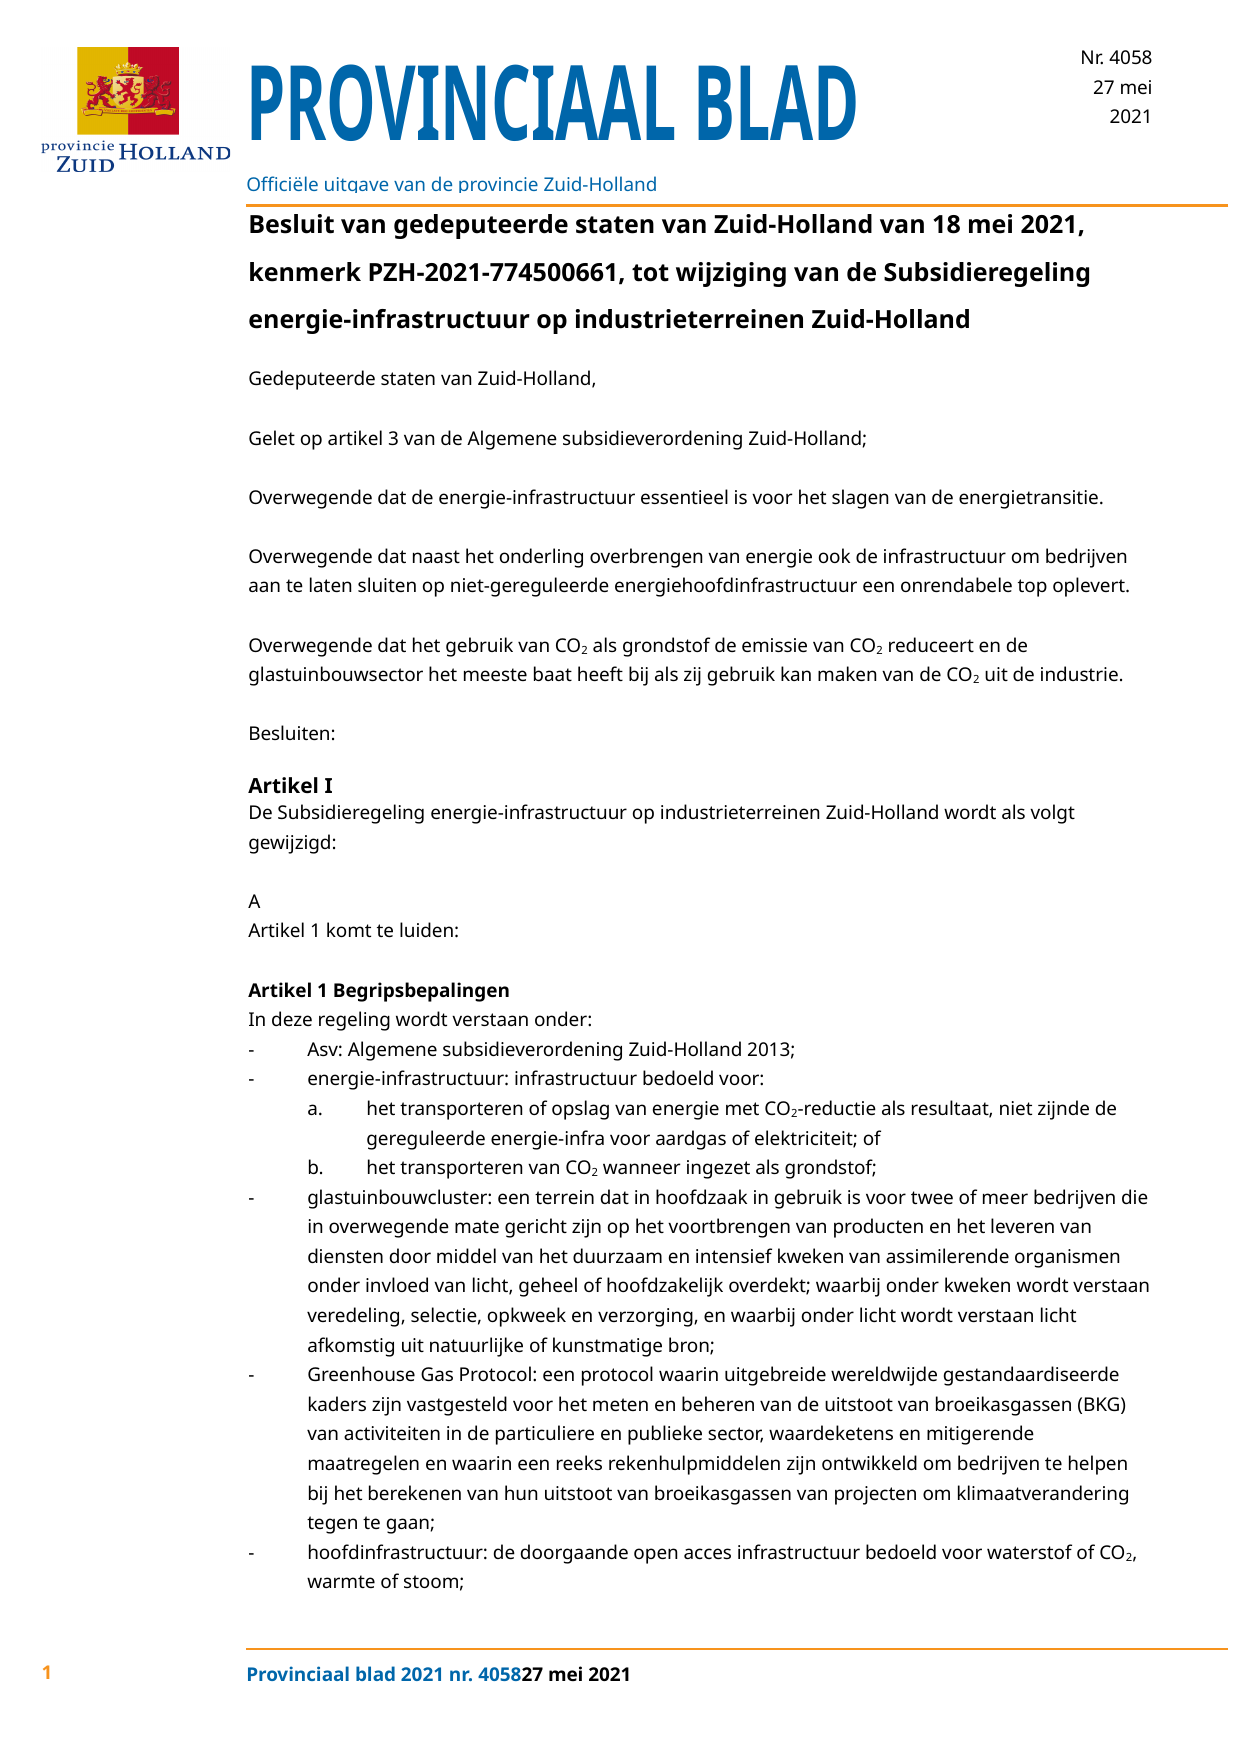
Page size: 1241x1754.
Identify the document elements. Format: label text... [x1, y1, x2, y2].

list het transporteren van CO2 wanneer ingezet als grondstof; [307, 1154, 1152, 1180]
text Overwegende dat het gebruik van CO2 als grondstof de emissie van CO2 reduceert en de glastuinbouwsector het meeste baat heeft bij als zij gebruik kan maken van de CO2 uit de industrie. [248, 632, 1152, 687]
list glastuinbouwcluster: een terrein dat in hoofdzaak in gebruik is voor twee of meer bedrijven die in overwegende mate gericht zijn op het voortbrengen van producten en het leveren van diensten door middel van het duurzaam en intensief kweken van assimilerende organismen onder invloed van licht, geheel of hoofdzakelijk overdekt; waarbij onder kweken wordt verstaan veredeling, selectie, opkweek en verzorging, en waarbij onder licht wordt verstaan licht afkomstig uit natuurlijke of kunstmatige bron; [248, 1184, 1152, 1358]
text De Subsidieregeling energie-infrastructuur op industrieterreinen Zuid-Holland wordt als volgt gewijzigd: [248, 799, 1152, 855]
text Besluiten: [248, 721, 1152, 746]
list Greenhouse Gas Protocol: een protocol waarin uitgebreide wereldwijde gestandaardiseerde kaders zijn vastgesteld voor het meten en beheren van de uitstoot van broeikasgassen (BKG) van activiteiten in de particuliere en publieke sector, waardeketens en mitigerende maatregelen en waarin een reeks rekenhulpmiddelen zijn ontwikkeld om bedrijven te helpen bij het berekenen van hun uitstoot van broeikasgassen van projecten om klimaatverandering tegen te gaan; [248, 1361, 1152, 1535]
list hoofdinfrastructuur: de doorgaande open acces infrastructuur bedoeld voor waterstof of CO2, warmte of stoom; [248, 1539, 1152, 1594]
text Besluit van gedeputeerde staten van Zuid-Holland van 18 mei 2021, kenmerk PZH-2021-774500661, tot wijziging van de Subsidieregeling energie-infrastructuur op industrieterreinen Zuid-Holland [248, 207, 1152, 336]
text Overwegende dat de energie-infrastructuur essentieel is voor het slagen van de energietransitie. [248, 484, 1152, 509]
list het transporteren of opslag van energie met CO2-reductie als resultaat, niet zijnde de gereguleerde energie-infra voor aardgas of elektriciteit; of [307, 1095, 1152, 1151]
text Gelet op artikel 3 van de Algemene subsidieverordening Zuid-Holland; [248, 425, 1152, 450]
list Asv: Algemene subsidieverordening Zuid-Holland 2013; [248, 1036, 1152, 1062]
text Artikel 1 komt te luiden: [248, 918, 1152, 943]
text Overwegende dat naast het onderling overbrengen van energie ook de infrastructuur om bedrijven aan te laten sluiten op niet-gereguleerde energiehoofdinfrastructuur een onrendabele top oplevert. [248, 543, 1152, 598]
text In deze regeling wordt verstaan onder: [248, 1006, 1152, 1032]
text Artikel 1 Begripsbepalingen [248, 977, 1152, 1003]
picture [41, 47, 231, 172]
text A [248, 888, 1152, 914]
text Artikel I [248, 771, 1152, 799]
text Gedeputeerde staten van Zuid-Holland, [248, 366, 1152, 391]
list energie-infrastructuur: infrastructuur bedoeld voor: [248, 1066, 1152, 1091]
